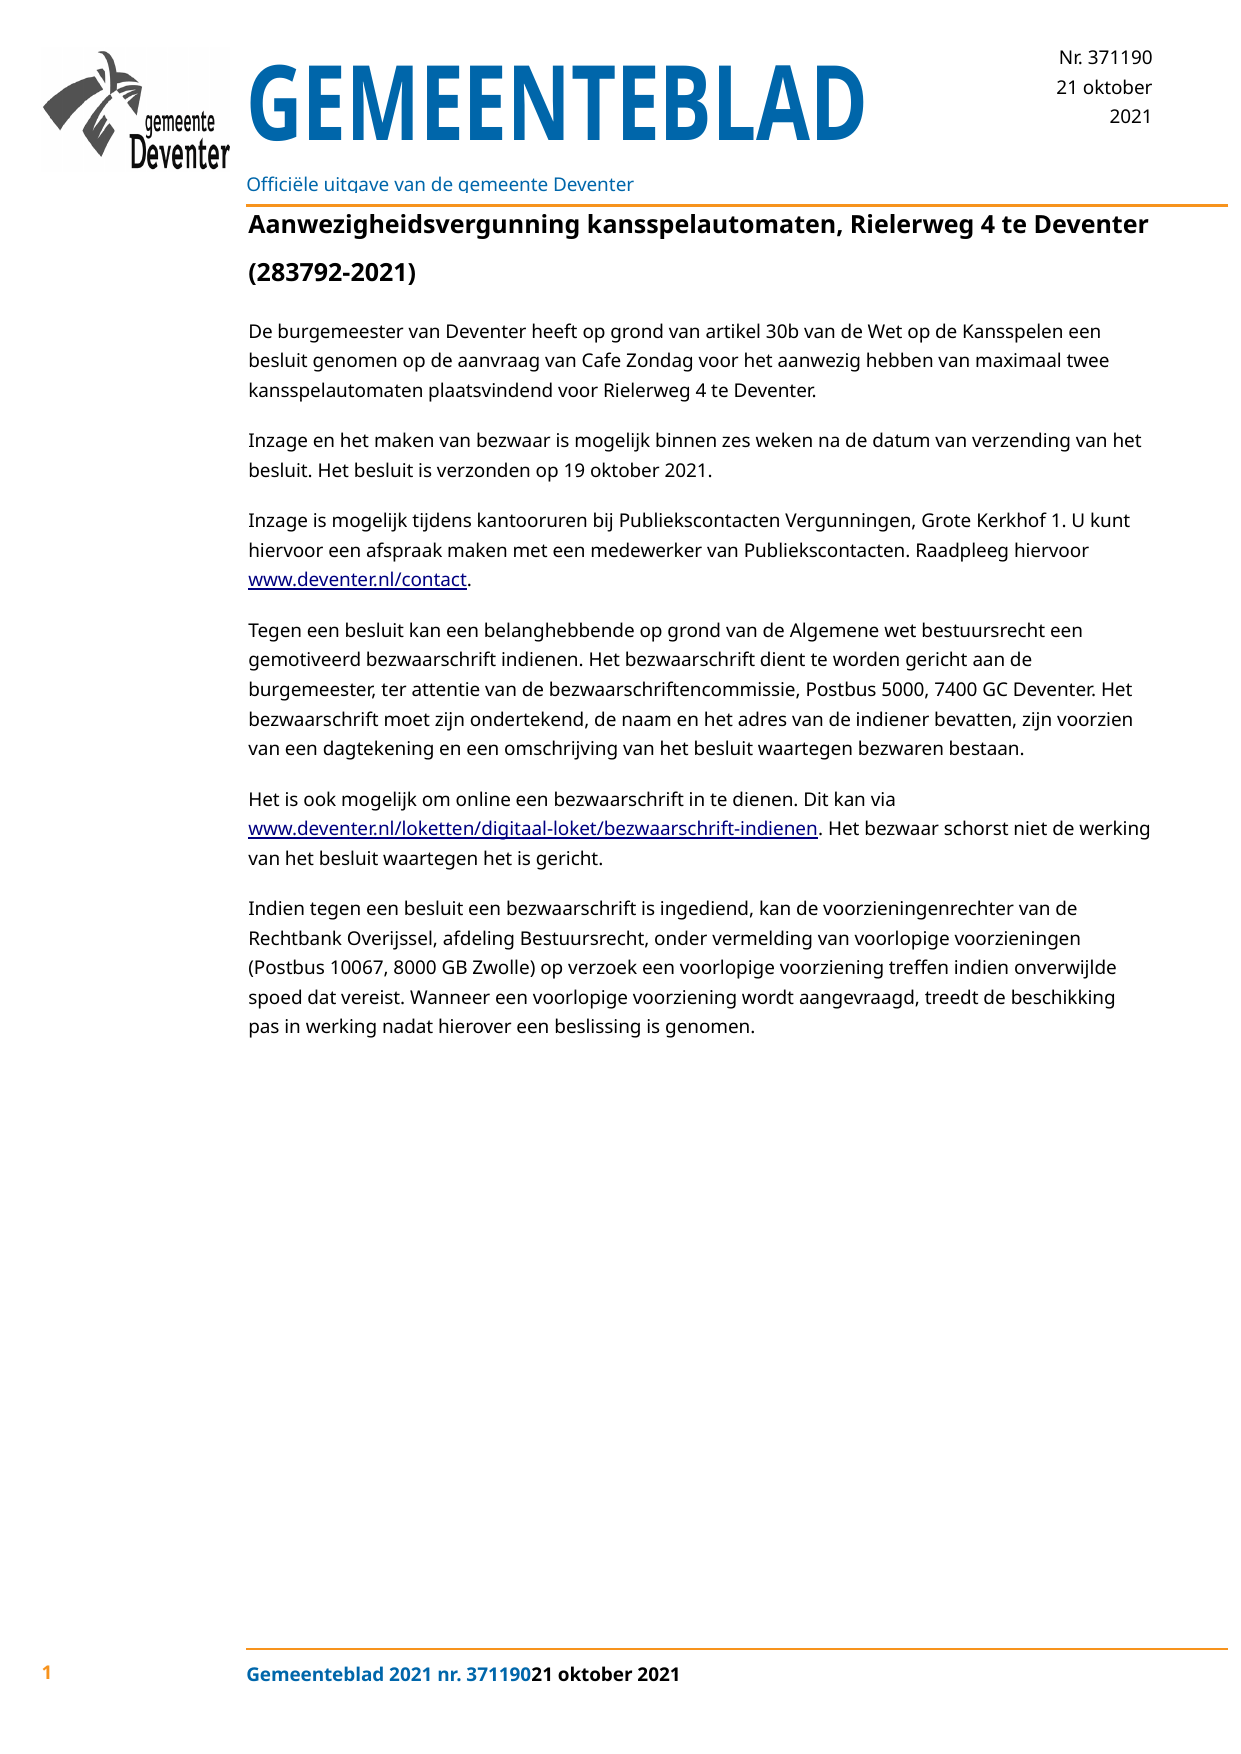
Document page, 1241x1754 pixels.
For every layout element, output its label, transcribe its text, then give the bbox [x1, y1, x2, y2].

text De burgemeester van Deventer heeft op grond van artikel 30b van de Wet op de Kansspelen een besluit genomen op de aanvraag van Cafe Zondag voor het aanwezig hebben van maximaal twee kansspelautomaten plaatsvindend voor Rielerweg 4 te Deventer. [248, 318, 1152, 403]
text Aanwezigheidsvergunning kansspelautomaten, Rielerweg 4 te Deventer (283792-2021) [248, 207, 1152, 288]
text Inzage en het maken van bezwaar is mogelijk binnen zes weken na de datum van verzending van het besluit. Het besluit is verzonden op 19 oktober 2021. [248, 427, 1152, 483]
picture [41, 47, 231, 172]
text Het is ook mogelijk om online een bezwaarschrift in te dienen. Dit kan via www.deventer.nl/loketten/digitaal-loket/bezwaarschrift-indienen. Het bezwaar schorst niet de werking van het besluit waartegen het is gericht. [248, 786, 1152, 871]
text Tegen een besluit kan een belanghebbende op grond van de Algemene wet bestuursrecht een gemotiveerd bezwaarschrift indienen. Het bezwaarschrift dient te worden gericht aan de burgemeester, ter attentie van de bezwaarschriftencommissie, Postbus 5000, 7400 GC Deventer. Het bezwaarschrift moet zijn ondertekend, de naam en het adres van de indiener bevatten, zijn voorzien van een dagtekening en een omschrijving van het besluit waartegen bezwaren bestaan. [248, 617, 1152, 761]
text Inzage is mogelijk tijdens kantooruren bij Publiekscontacten Vergunningen, Grote Kerkhof 1. U kunt hiervoor een afspraak maken met een medewerker van Publiekscontacten. Raadpleeg hiervoor www.deventer.nl/contact. [248, 507, 1152, 592]
text Indien tegen een besluit een bezwaarschrift is ingediend, kan de voorzieningenrechter van de Rechtbank Overijssel, afdeling Bestuursrecht, onder vermelding van voorlopige voorzieningen (Postbus 10067, 8000 GB Zwolle) op verzoek een voorlopige voorziening treffen indien onverwijlde spoed dat vereist. Wanneer een voorlopige voorziening wordt aangevraagd, treedt de beschikking pas in werking nadat hierover een beslissing is genomen. [248, 895, 1152, 1039]
